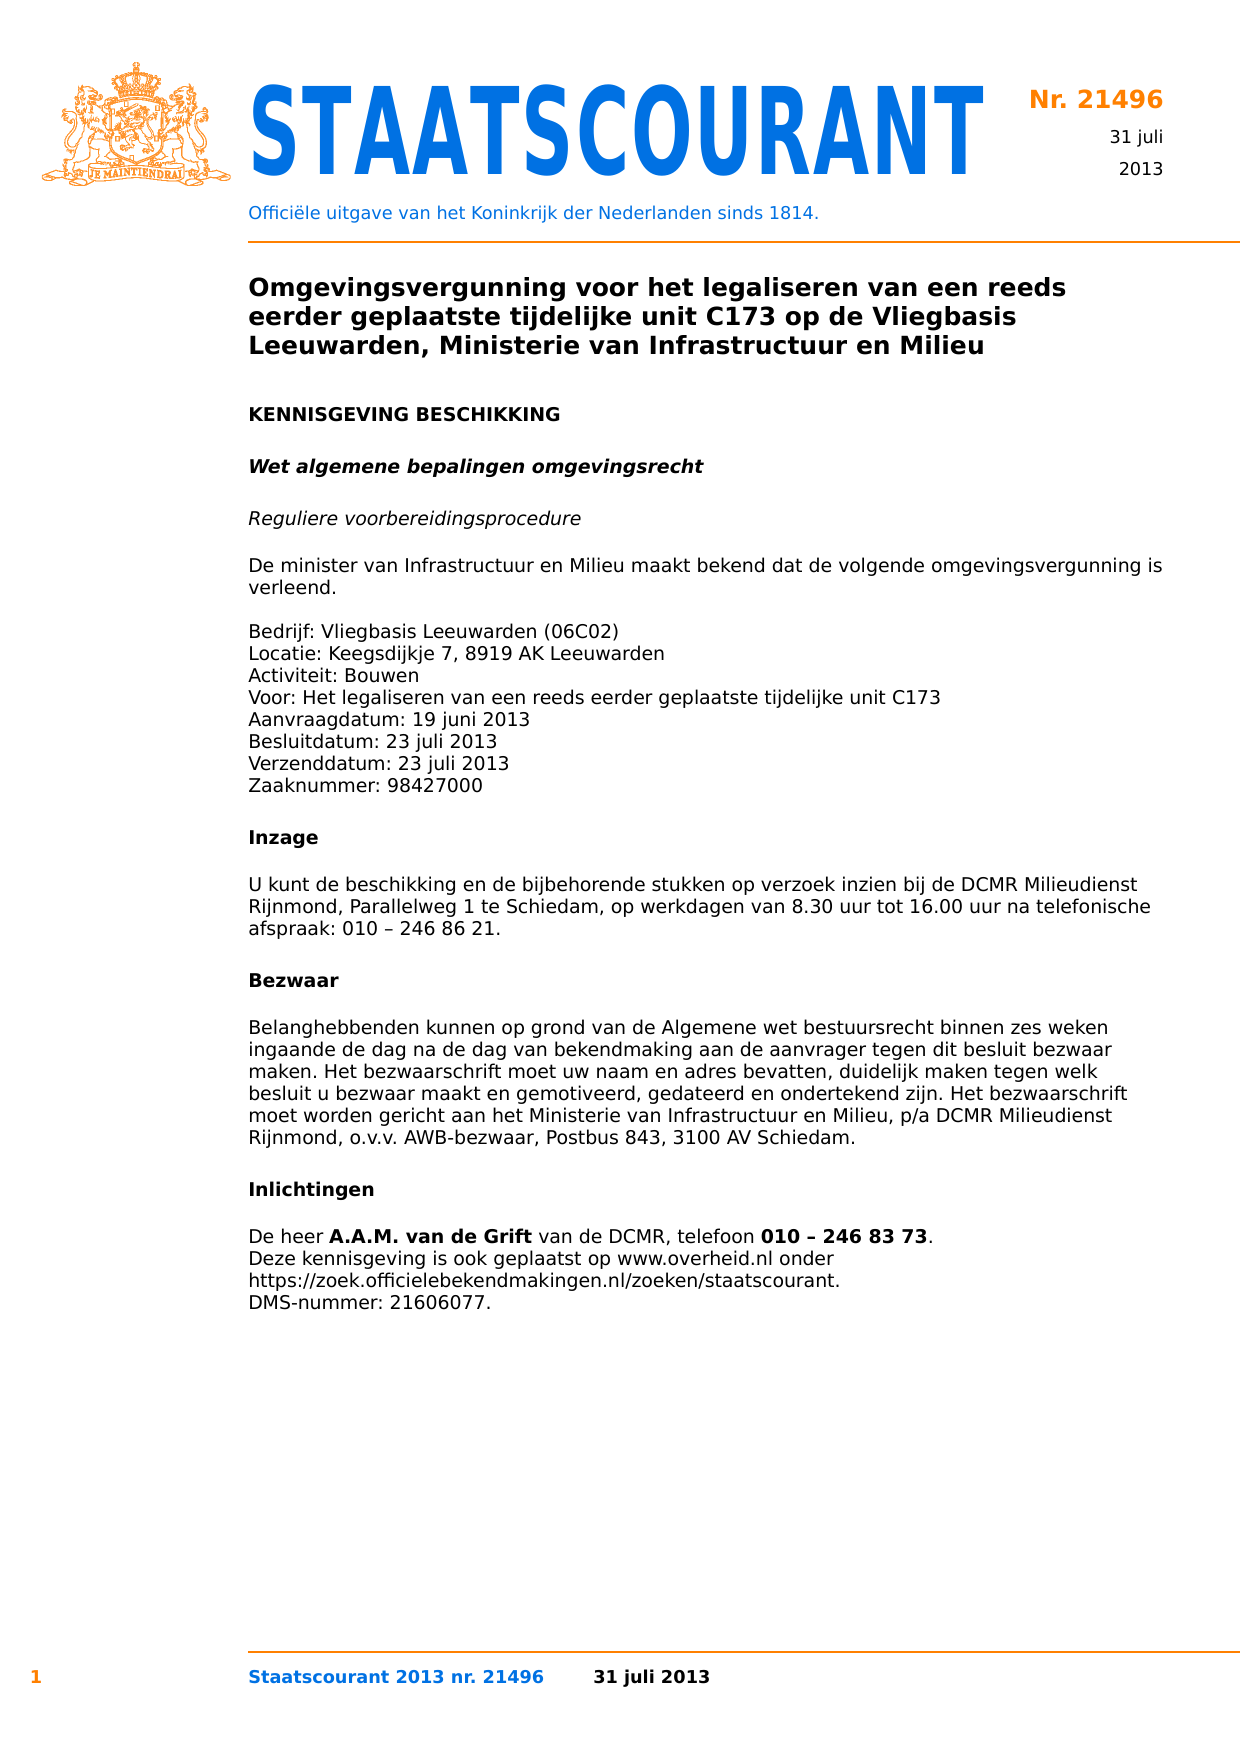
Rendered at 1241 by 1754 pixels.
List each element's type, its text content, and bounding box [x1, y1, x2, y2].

text DMS-nummer: 21606077. [248, 1292, 1163, 1313]
table_cell Officiële uitgave van het Koninkrijk der Nederlanden sinds 1814. [248, 203, 1240, 241]
subtitle Wet algemene bepalingen omgevingsrecht [248, 456, 1163, 478]
text De heer A.A.M. van de Grift van de DCMR, telefoon 010 – 246 83 73. [248, 1226, 1163, 1248]
text Verzenddatum: 23 juli 2013 [248, 753, 1163, 775]
text U kunt de beschikking en de bijbehorende stukken op verzoek inzien bij de DCMR Milieudienst Rijnmond, Parallelweg 1 te Schiedam, op werkdagen van 8.30 uur tot 16.00 uur na telefonische afspraak: 010 – 246 86 21. [248, 874, 1163, 940]
subtitle Reguliere voorbereidingsprocedure [248, 508, 1163, 530]
text Activiteit: Bouwen [248, 665, 1163, 687]
text https://zoek.officielebekendmakingen.nl/zoeken/staatscourant. [248, 1269, 1163, 1292]
text Voor: Het legaliseren van een reeds eerder geplaatste tijdelijke unit C173 [248, 687, 1163, 709]
text Besluitdatum: 23 juli 2013 [248, 731, 1163, 753]
text Deze kennisgeving is ook geplaatst op www.overheid.nl onder [248, 1248, 1163, 1269]
subtitle Bezwaar [248, 970, 1163, 992]
table_cell 31 juli [998, 121, 1240, 153]
table_cell 2013 [998, 153, 1240, 203]
subtitle Inzage [248, 827, 1163, 849]
text Locatie: Keegsdijkje 7, 8919 AK Leeuwarden [248, 643, 1163, 665]
text De minister van Infrastructuur en Milieu maakt bekend dat de volgende omgevingsvergunning is verleend. [248, 555, 1163, 599]
text Aanvraagdatum: 19 juni 2013 [248, 709, 1163, 731]
text Bedrijf: Vliegbasis Leeuwarden (06C02) [248, 621, 1163, 643]
table_header STAATSCOURANT [248, 62, 998, 203]
text Belanghebbenden kunnen op grond van de Algemene wet bestuursrecht binnen zes weken ingaande de dag na de dag van bekendmaking aan de aanvrager tegen dit besluit bezwaar maken. Het bezwaarschrift moet uw naam en adres bevatten, duidelijk maken tegen welk besluit u bezwaar maakt en gemotiveerd, gedateerd en ondertekend zijn. Het bezwaarschrift moet worden gericht aan het Ministerie van Infrastructuur en Milieu, p/a DCMR Milieudienst Rijnmond, o.v.v. AWB-bezwaar, Postbus 843, 3100 AV Schiedam. [248, 1017, 1163, 1149]
picture [41, 62, 231, 186]
text Zaaknummer: 98427000 [248, 775, 1163, 797]
subtitle KENNISGEVING BESCHIKKING [248, 404, 1163, 426]
table_header Nr. 21496 [998, 62, 1240, 121]
subtitle Omgevingsvergunning voor het legaliseren van een reeds eerder geplaatste tijdelijke unit C173 op de Vliegbasis Leeuwarden, Ministerie van Infrastructuur en Milieu [248, 273, 1163, 361]
subtitle Inlichtingen [248, 1179, 1163, 1201]
table_header [25, 62, 248, 241]
